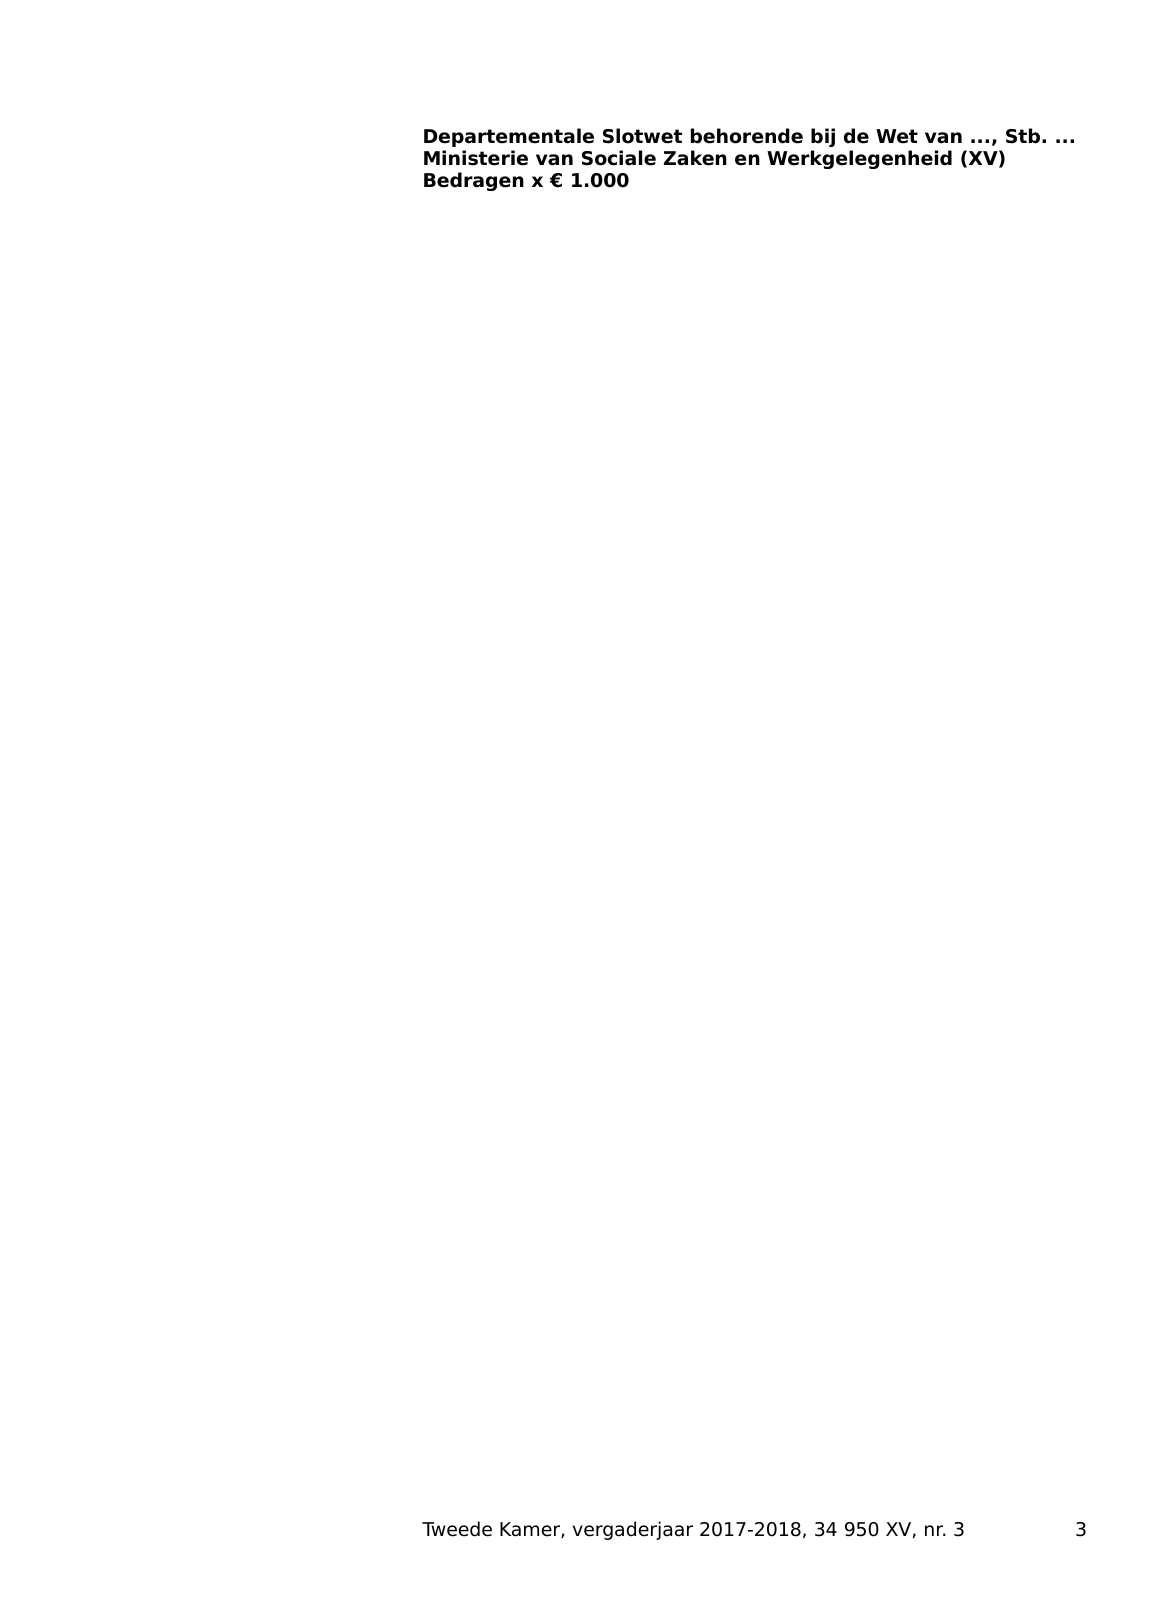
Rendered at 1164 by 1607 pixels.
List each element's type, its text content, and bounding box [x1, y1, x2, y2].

text Ministerie van Sociale Zaken en Werkgelegenheid (XV) [422, 148, 1087, 169]
text Departementale Slotwet behorende bij de Wet van ..., Stb. ... [422, 126, 1087, 148]
text Bedragen x € 1.000 [422, 169, 1087, 192]
